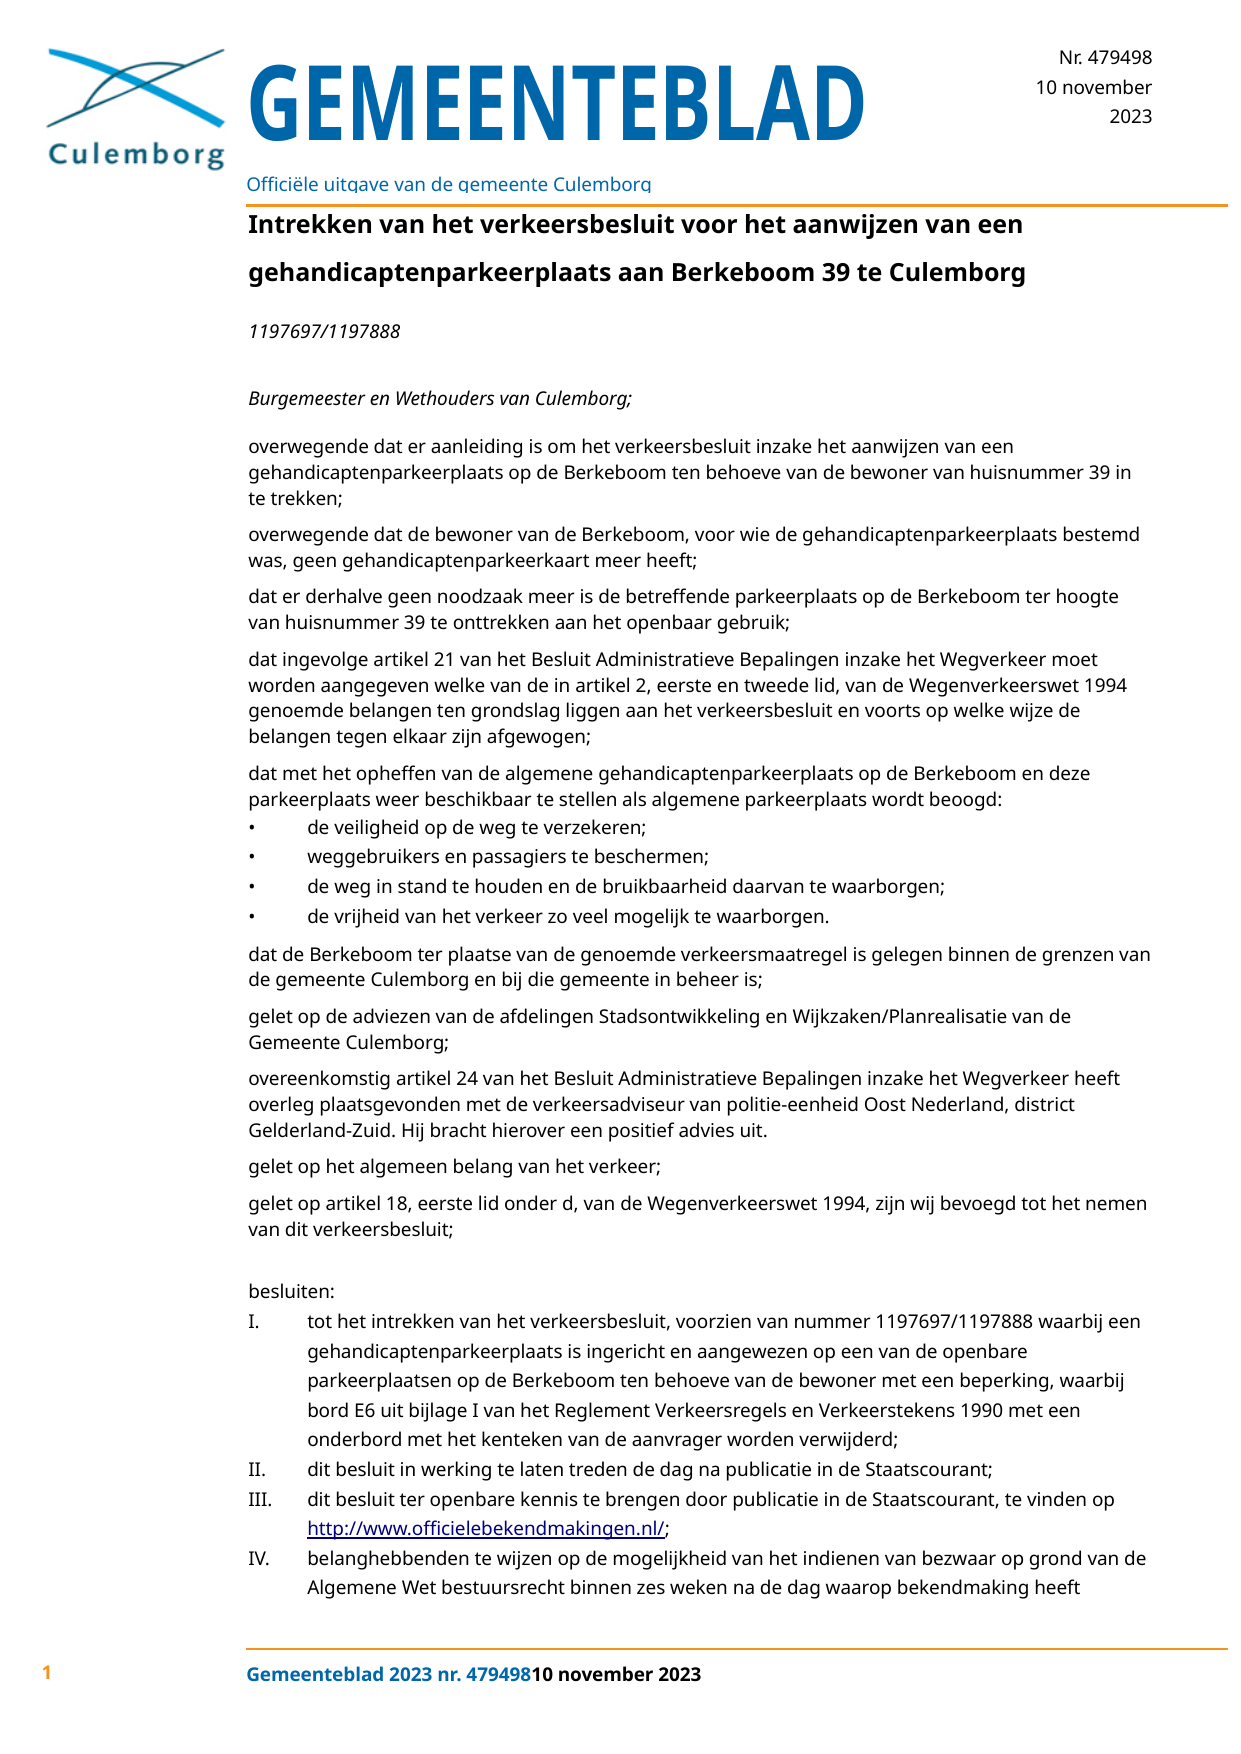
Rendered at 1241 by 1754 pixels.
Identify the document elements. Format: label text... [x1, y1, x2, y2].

list tot het intrekken van het verkeersbesluit, voorzien van nummer 1197697/1197888 waarbij een gehandicaptenparkeerplaats is ingericht en aangewezen op een van de openbare parkeerplaatsen op de Berkeboom ten behoeve van de bewoner met een beperking, waarbij bord E6 uit bijlage I van het Reglement Verkeersregels en Verkeerstekens 1990 met een onderbord met het kenteken van de aanvrager worden verwijderd; [248, 1308, 1152, 1452]
list de veiligheid op de weg te verzekeren; [248, 814, 1152, 840]
list weggebruikers en passagiers te beschermen; [248, 844, 1152, 869]
text Intrekken van het verkeersbesluit voor het aanwijzen van een gehandicaptenparkeerplaats aan Berkeboom 39 te Culemborg [248, 207, 1152, 288]
text overwegende dat de bewoner van de Berkeboom, voor wie de gehandicaptenparkeerplaats bestemd was, geen gehandicaptenparkeerkaart meer heeft; [248, 521, 1152, 573]
list dit besluit in werking te laten treden de dag na publicatie in de Staatscourant; [248, 1456, 1152, 1482]
text gelet op de adviezen van de afdelingen Stadsontwikkeling en Wijkzaken/Planrealisatie van de Gemeente Culemborg; [248, 1003, 1152, 1054]
list de vrijheid van het verkeer zo veel mogelijk te waarborgen. [248, 903, 1152, 928]
text gelet op artikel 18, eerste lid onder d, van de Wegenverkeerswet 1994, zijn wij bevoegd tot het nemen van dit verkeersbesluit; [248, 1190, 1152, 1242]
list dit besluit ter openbare kennis te brengen door publicatie in de Staatscourant, te vinden op http://www.officielebekendmakingen.nl/; [248, 1486, 1152, 1541]
text gelet op het algemeen belang van het verkeer; [248, 1154, 1152, 1179]
list de weg in stand te houden en de bruikbaarheid daarvan te waarborgen; [248, 873, 1152, 899]
picture [41, 47, 231, 172]
text dat er derhalve geen noodzaak meer is de betreffende parkeerplaats op de Berkeboom ter hoogte van huisnummer 39 te onttrekken aan het openbaar gebruik; [248, 584, 1152, 635]
text overwegende dat er aanleiding is om het verkeersbesluit inzake het aanwijzen van een gehandicaptenparkeerplaats op de Berkeboom ten behoeve van de bewoner van huisnummer 39 in te trekken; [248, 433, 1152, 510]
text dat met het opheffen van de algemene gehandicaptenparkeerplaats op de Berkeboom en deze parkeerplaats weer beschikbaar te stellen als algemene parkeerplaats wordt beoogd: [248, 760, 1152, 811]
text Burgemeester en Wethouders van Culemborg; [248, 386, 1152, 411]
list belanghebbenden te wijzen op de mogelijkheid van het indienen van bezwaar op grond van de Algemene Wet bestuursrecht binnen zes weken na de dag waarop bekendmaking heeft [248, 1545, 1152, 1600]
text besluiten: [248, 1279, 1152, 1304]
text 1197697/1197888 [248, 318, 1152, 344]
text overeenkomstig artikel 24 van het Besluit Administratieve Bepalingen inzake het Wegverkeer heeft overleg plaatsgevonden met de verkeersadviseur van politie-eenheid Oost Nederland, district Gelderland-Zuid. Hij bracht hierover een positief advies uit. [248, 1066, 1152, 1143]
text dat de Berkeboom ter plaatse van de genoemde verkeersmaatregel is gelegen binnen de grenzen van de gemeente Culemborg en bij die gemeente in beheer is; [248, 941, 1152, 992]
text dat ingevolge artikel 21 van het Besluit Administratieve Bepalingen inzake het Wegverkeer moet worden aangegeven welke van de in artikel 2, eerste en tweede lid, van de Wegenverkeerswet 1994 genoemde belangen ten grondslag liggen aan het verkeersbesluit en voorts op welke wijze de belangen tegen elkaar zijn afgewogen; [248, 646, 1152, 749]
